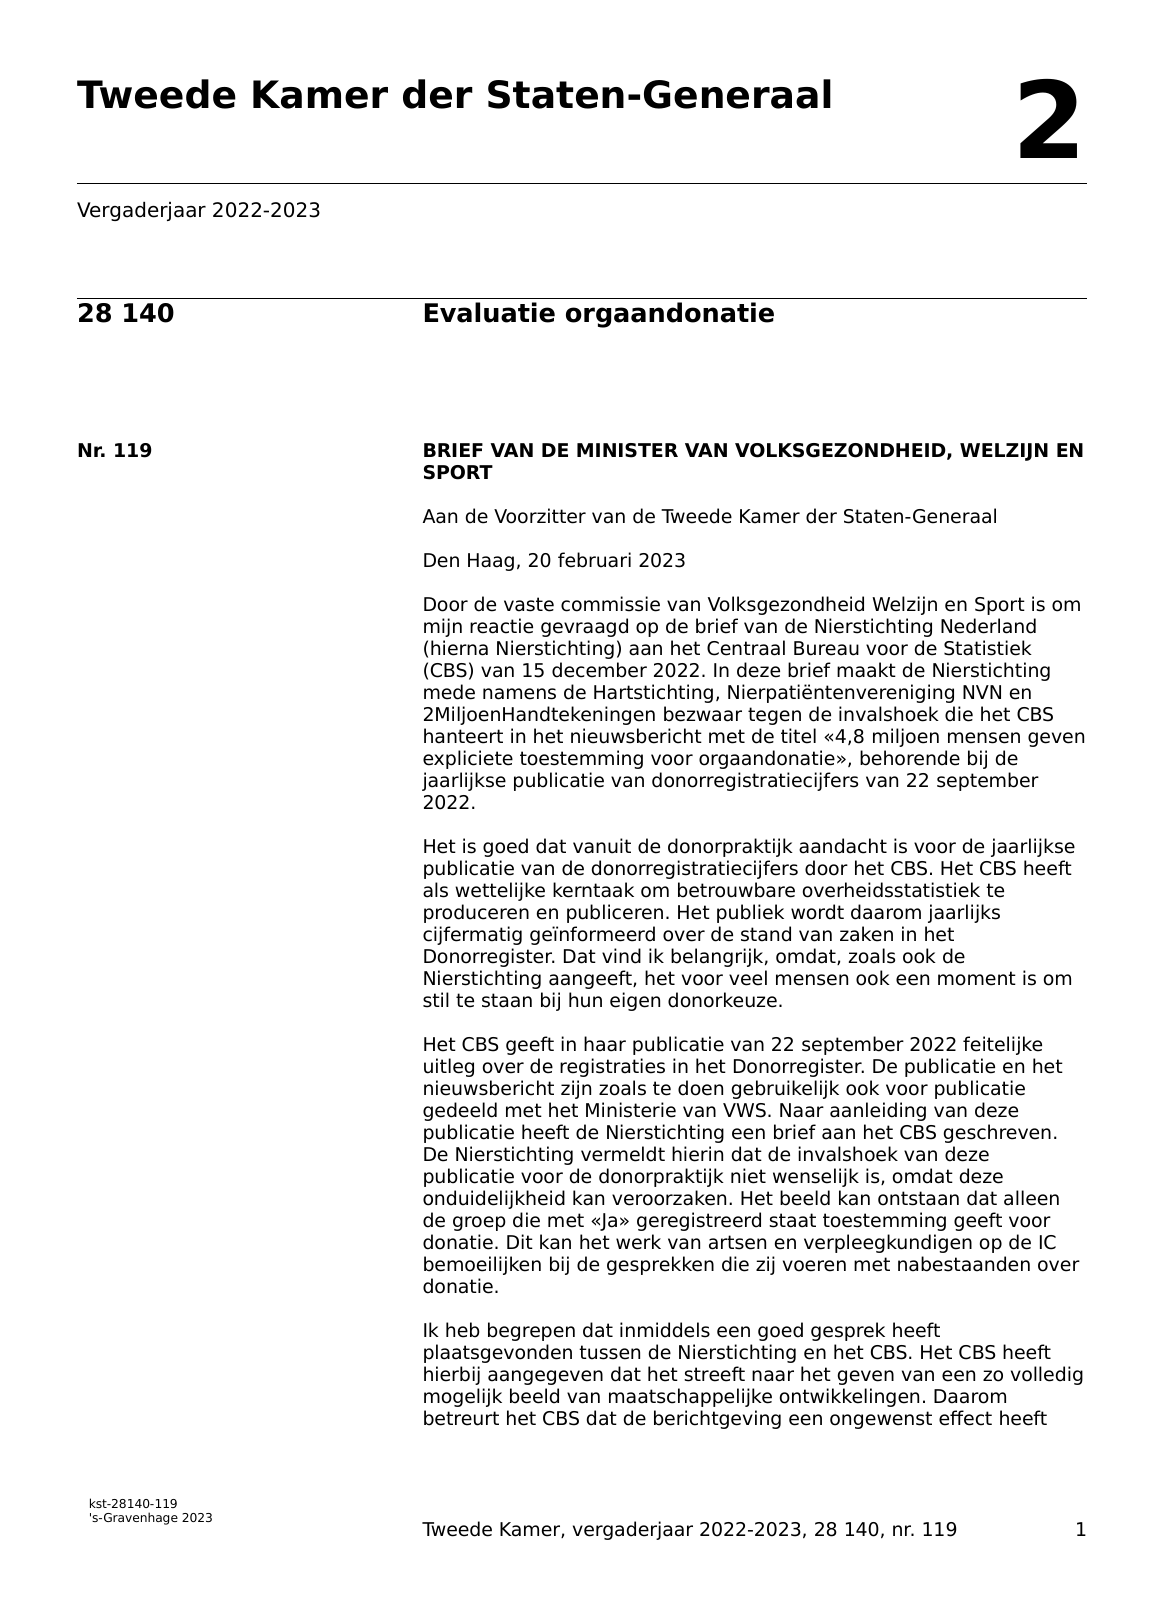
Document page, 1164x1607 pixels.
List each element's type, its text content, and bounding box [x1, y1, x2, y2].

text Ik heb begrepen dat inmiddels een goed gesprek heeft plaatsgevonden tussen de Nierstichting en het CBS. Het CBS heeft hierbij aangegeven dat het streeft naar het geven van een zo volledig mogelijk beeld van maatschappelijke ontwikkelingen. Daarom betreurt het CBS dat de berichtgeving een ongewenst effect heeft [422, 1320, 1087, 1430]
text 's-Gravenhage 2023 [88, 1511, 323, 1525]
text Den Haag, 20 februari 2023 [422, 550, 1087, 572]
table_cell Vergaderjaar 2022-2023 [77, 184, 1087, 298]
table_header Tweede Kamer der Staten-Generaal [77, 59, 886, 183]
text Het CBS geeft in haar publicatie van 22 september 2022 feitelijke uitleg over de registraties in het Donorregister. De publicatie en het nieuwsbericht zijn zoals te doen gebruikelijk ook voor publicatie gedeeld met het Ministerie van VWS. Naar aanleiding van deze publicatie heeft de Nierstichting een brief aan het CBS geschreven. De Nierstichting vermeldt hierin dat de invalshoek van deze publicatie voor de donorpraktijk niet wenselijk is, omdat deze onduidelijkheid kan veroorzaken. Het beeld kan ontstaan dat alleen de groep die met «Ja» geregistreerd staat toestemming geeft voor donatie. Dit kan het werk van artsen en verpleegkundigen op de IC bemoeilijken bij de gesprekken die zij voeren met nabestaanden over donatie. [422, 1034, 1087, 1298]
text Het is goed dat vanuit de donorpraktijk aandacht is voor de jaarlijkse publicatie van de donorregistratiecijfers door het CBS. Het CBS heeft als wettelijke kerntaak om betrouwbare overheidsstatistiek te produceren en publiceren. Het publiek wordt daarom jaarlijks cijfermatig geïnformeerd over de stand van zaken in het Donorregister. Dat vind ik belangrijk, omdat, zoals ook de Nierstichting aangeeft, het voor veel mensen ook een moment is om stil te staan bij hun eigen donorkeuze. [422, 836, 1087, 1012]
subtitle 28 140 Evaluatie orgaandonatie [77, 299, 1087, 329]
text kst-28140-119 [88, 1497, 323, 1511]
table_header 2 [886, 59, 1087, 183]
text Aan de Voorzitter van de Tweede Kamer der Staten-Generaal [422, 506, 1087, 528]
text Door de vaste commissie van Volksgezondheid Welzijn en Sport is om mijn reactie gevraagd op de brief van de Nierstichting Nederland (hierna Nierstichting) aan het Centraal Bureau voor de Statistiek (CBS) van 15 december 2022. In deze brief maakt de Nierstichting mede namens de Hartstichting, Nierpatiëntenvereniging NVN en 2MiljoenHandtekeningen bezwaar tegen de invalshoek die het CBS hanteert in het nieuwsbericht met de titel «4,8 miljoen mensen geven expliciete toestemming voor orgaandonatie», behorende bij de jaarlijkse publicatie van donorregistratiecijfers van 22 september 2022. [422, 594, 1087, 814]
subtitle Nr. 119 BRIEF VAN DE MINISTER VAN VOLKSGEZONDHEID, WELZIJN EN SPORT [77, 440, 1087, 484]
